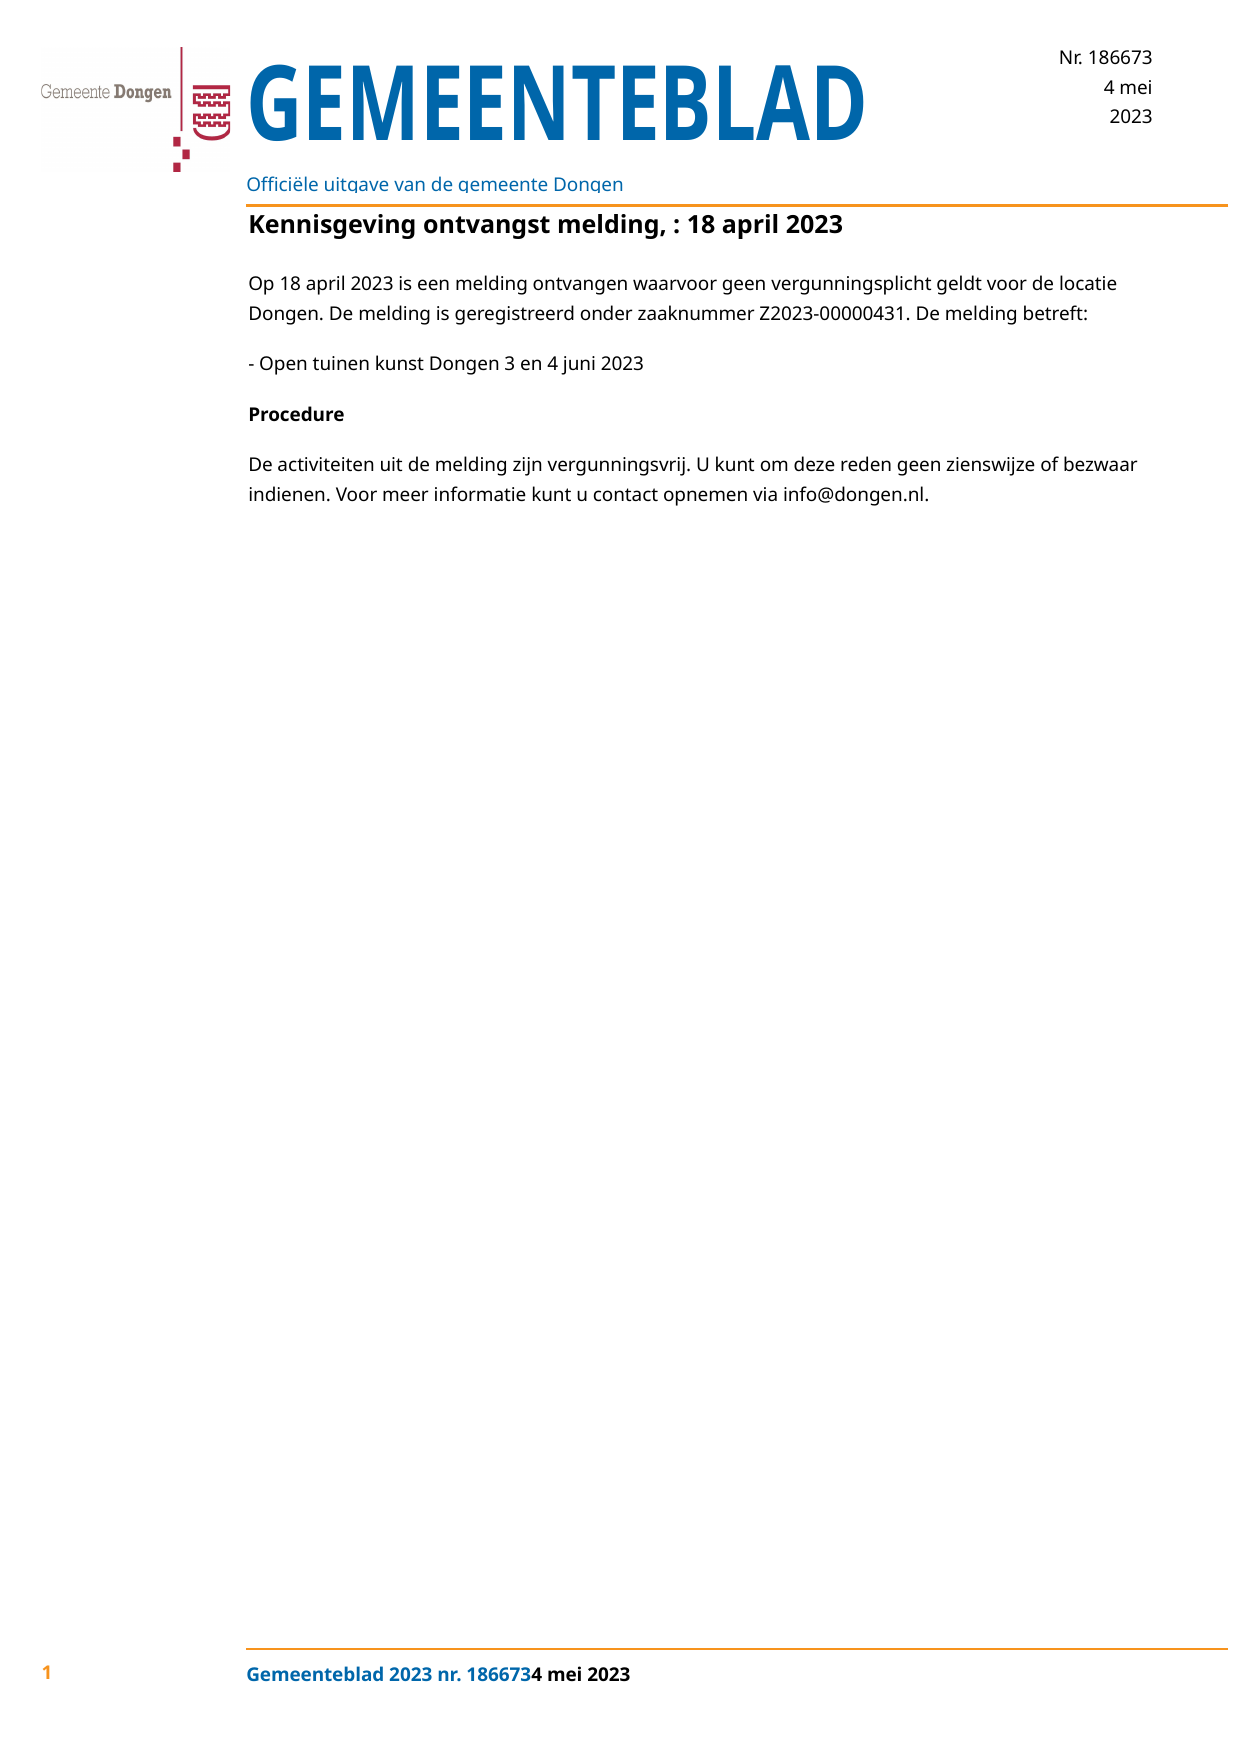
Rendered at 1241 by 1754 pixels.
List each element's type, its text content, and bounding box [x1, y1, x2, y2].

text De activiteiten uit de melding zijn vergunningsvrij. U kunt om deze reden geen zienswijze of bezwaar indienen. Voor meer informatie kunt u contact opnemen via info@dongen.nl. [248, 451, 1152, 506]
text Kennisgeving ontvangst melding, : 18 april 2023 [248, 207, 1152, 241]
text - Open tuinen kunst Dongen 3 en 4 juni 2023 [248, 350, 1152, 376]
text Op 18 april 2023 is een melding ontvangen waarvoor geen vergunningsplicht geldt voor de locatie Dongen. De melding is geregistreerd onder zaaknummer Z2023-00000431. De melding betreft: [248, 270, 1152, 326]
picture [41, 47, 231, 172]
text Procedure [248, 401, 1152, 426]
